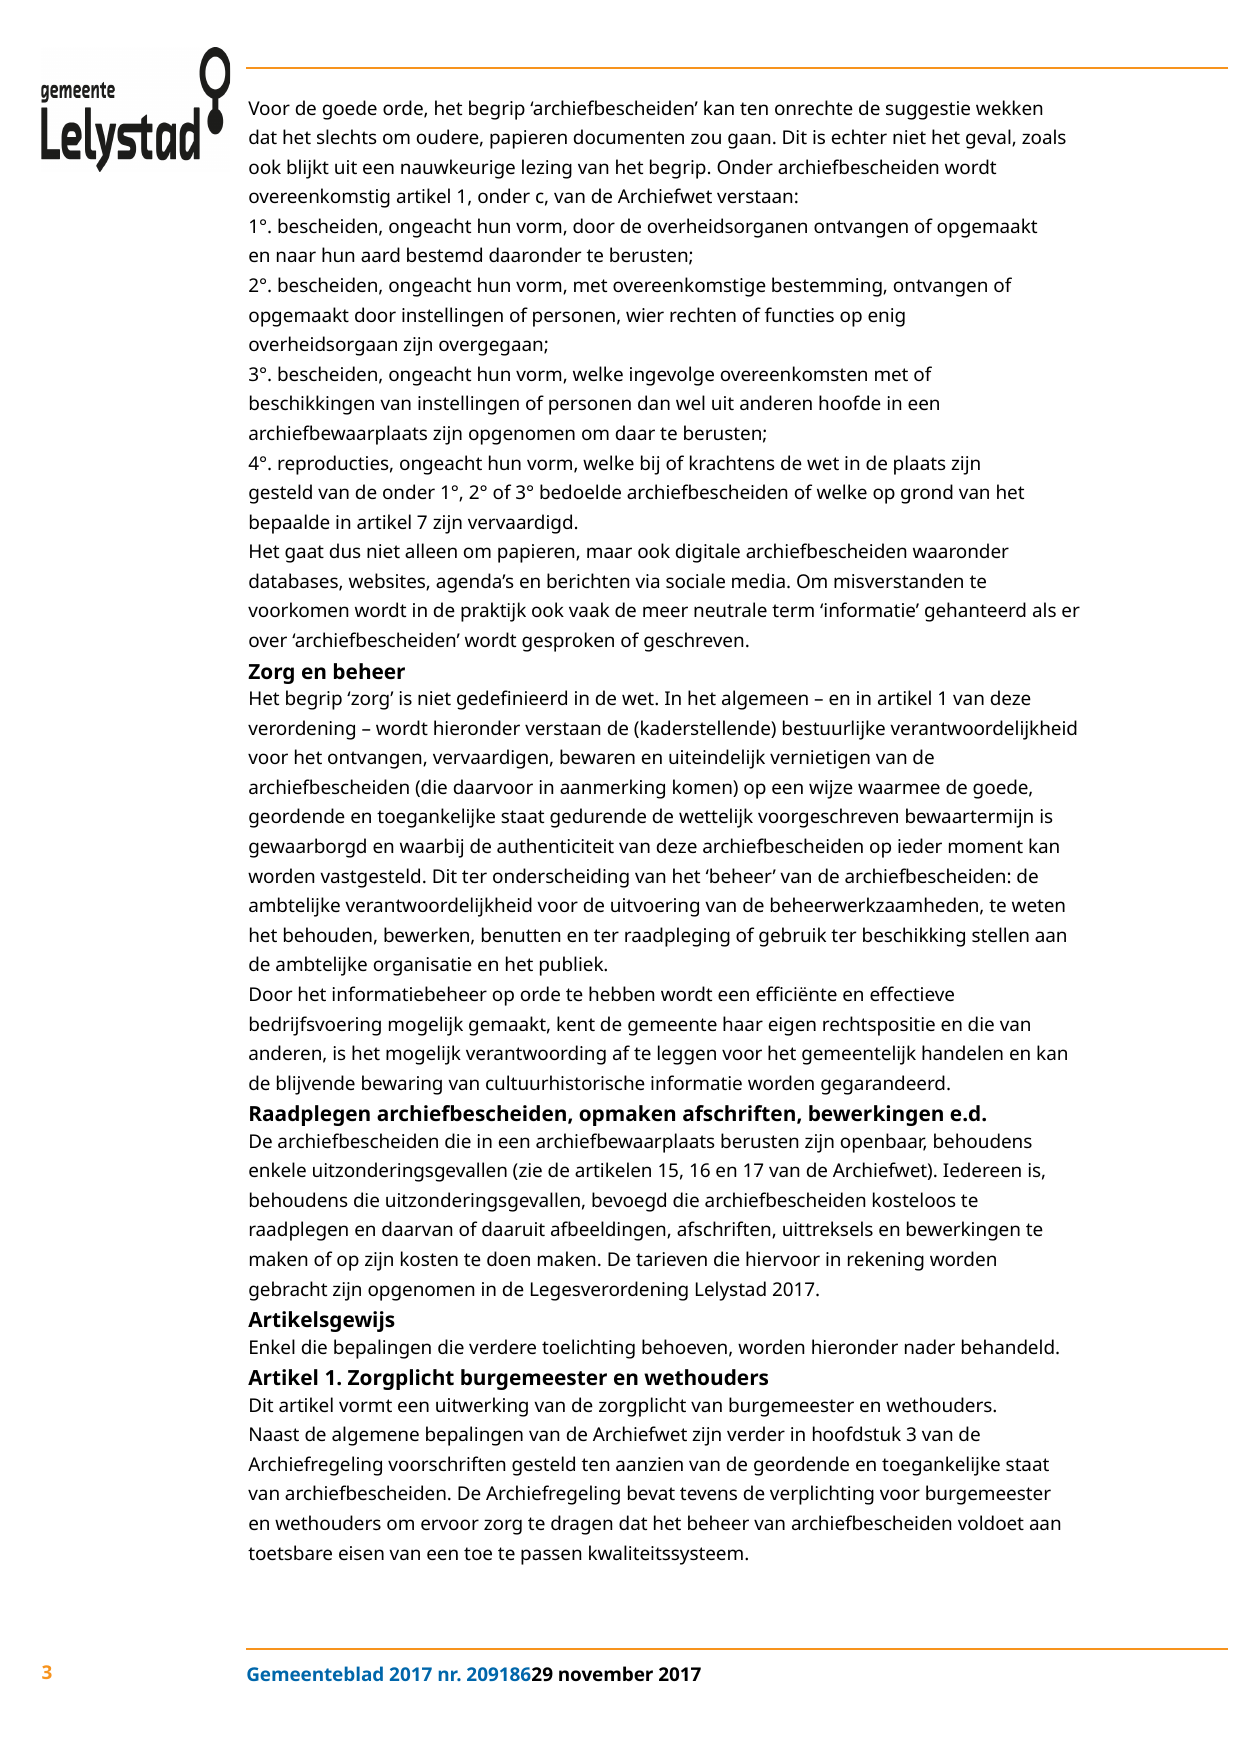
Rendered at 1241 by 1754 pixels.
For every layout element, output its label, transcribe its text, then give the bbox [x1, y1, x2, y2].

text Het gaat dus niet alleen om papieren, maar ook digitale archiefbescheiden waaronder [248, 538, 1152, 564]
text Door het informatiebeheer op orde te hebben wordt een efficiënte en effectieve [248, 981, 1152, 1007]
text Voor de goede orde, het begrip ‘archiefbescheiden’ kan ten onrechte de suggestie wekken [248, 95, 1152, 121]
text Artikelsgewijs [248, 1305, 1152, 1334]
text de ambtelijke organisatie en het publiek. [248, 952, 1152, 977]
text maken of op zijn kosten te doen maken. De tarieven die hiervoor in rekening worden [248, 1246, 1152, 1272]
text overheidsorgaan zijn overgegaan; [248, 331, 1152, 357]
text ambtelijke verantwoordelijkheid voor de uitvoering van de beheerwerkzaamheden, te weten [248, 892, 1152, 918]
text de blijvende bewaring van cultuurhistorische informatie worden gegarandeerd. [248, 1070, 1152, 1096]
text Raadplegen archiefbescheiden, opmaken afschriften, bewerkingen e.d. [248, 1099, 1152, 1128]
text 3°. bescheiden, ongeacht hun vorm, welke ingevolge overeenkomsten met of [248, 361, 1152, 387]
text toetsbare eisen van een toe te passen kwaliteitssysteem. [248, 1540, 1152, 1566]
text Archiefregeling voorschriften gesteld ten aanzien van de geordende en toegankelijke staat [248, 1451, 1152, 1477]
text over ‘archiefbescheiden’ wordt gesproken of geschreven. [248, 627, 1152, 653]
text verordening – wordt hieronder verstaan de (kaderstellende) bestuurlijke verantwoordelijkheid [248, 715, 1152, 741]
text Het begrip ‘zorg’ is niet gedefinieerd in de wet. In het algemeen – en in artikel 1 van deze [248, 685, 1152, 711]
text Dit artikel vormt een uitwerking van de zorgplicht van burgemeester en wethouders. [248, 1392, 1152, 1418]
text voorkomen wordt in de praktijk ook vaak de meer neutrale term ‘informatie’ gehanteerd als er [248, 598, 1152, 623]
text dat het slechts om oudere, papieren documenten zou gaan. Dit is echter niet het geval, zoals [248, 124, 1152, 150]
text gebracht zijn opgenomen in de Legesverordening Lelystad 2017. [248, 1276, 1152, 1302]
text gesteld van de onder 1°, 2° of 3° bedoelde archiefbescheiden of welke op grond van het [248, 479, 1152, 505]
text bepaalde in artikel 7 zijn vervaardigd. [248, 509, 1152, 535]
text van archiefbescheiden. De Archiefregeling bevat tevens de verplichting voor burgemeester [248, 1481, 1152, 1506]
text Artikel 1. Zorgplicht burgemeester en wethouders [248, 1363, 1152, 1392]
text Zorg en beheer [248, 657, 1152, 685]
text het behouden, bewerken, benutten en ter raadpleging of gebruik ter beschikking stellen aan [248, 922, 1152, 948]
text raadplegen en daarvan of daaruit afbeeldingen, afschriften, uittreksels en bewerkingen te [248, 1217, 1152, 1242]
text worden vastgesteld. Dit ter onderscheiding van het ‘beheer’ van de archiefbescheiden: de [248, 863, 1152, 888]
text Naast de algemene bepalingen van de Archiefwet zijn verder in hoofdstuk 3 van de [248, 1421, 1152, 1447]
text geordende en toegankelijke staat gedurende de wettelijk voorgeschreven bewaartermijn is [248, 804, 1152, 829]
text archiefbescheiden (die daarvoor in aanmerking komen) op een wijze waarmee de goede, [248, 774, 1152, 800]
text databases, websites, agenda’s en berichten via sociale media. Om misverstanden te [248, 568, 1152, 594]
text overeenkomstig artikel 1, onder c, van de Archiefwet verstaan: [248, 183, 1152, 209]
picture [41, 47, 231, 172]
text behoudens die uitzonderingsgevallen, bevoegd die archiefbescheiden kosteloos te [248, 1187, 1152, 1213]
text archiefbewaarplaats zijn opgenomen om daar te berusten; [248, 420, 1152, 446]
text en naar hun aard bestemd daaronder te berusten; [248, 243, 1152, 268]
text De archiefbescheiden die in een archiefbewaarplaats berusten zijn openbaar, behoudens [248, 1128, 1152, 1154]
text gewaarborgd en waarbij de authenticiteit van deze archiefbescheiden op ieder moment kan [248, 833, 1152, 859]
text Enkel die bepalingen die verdere toelichting behoeven, worden hieronder nader behandeld. [248, 1334, 1152, 1359]
text ook blijkt uit een nauwkeurige lezing van het begrip. Onder archiefbescheiden wordt [248, 154, 1152, 180]
text 1°. bescheiden, ongeacht hun vorm, door de overheidsorganen ontvangen of opgemaakt [248, 213, 1152, 239]
text bedrijfsvoering mogelijk gemaakt, kent de gemeente haar eigen rechtspositie en die van [248, 1011, 1152, 1036]
text 2°. bescheiden, ongeacht hun vorm, met overeenkomstige bestemming, ontvangen of [248, 272, 1152, 298]
text 4°. reproducties, ongeacht hun vorm, welke bij of krachtens de wet in de plaats zijn [248, 450, 1152, 476]
text en wethouders om ervoor zorg te dragen dat het beheer van archiefbescheiden voldoet aan [248, 1510, 1152, 1536]
text opgemaakt door instellingen of personen, wier rechten of functies op enig [248, 302, 1152, 328]
text voor het ontvangen, vervaardigen, bewaren en uiteindelijk vernietigen van de [248, 744, 1152, 770]
text anderen, is het mogelijk verantwoording af te leggen voor het gemeentelijk handelen en kan [248, 1040, 1152, 1066]
text enkele uitzonderingsgevallen (zie de artikelen 15, 16 en 17 van de Archiefwet). Iedereen is, [248, 1157, 1152, 1183]
text beschikkingen van instellingen of personen dan wel uit anderen hoofde in een [248, 391, 1152, 416]
